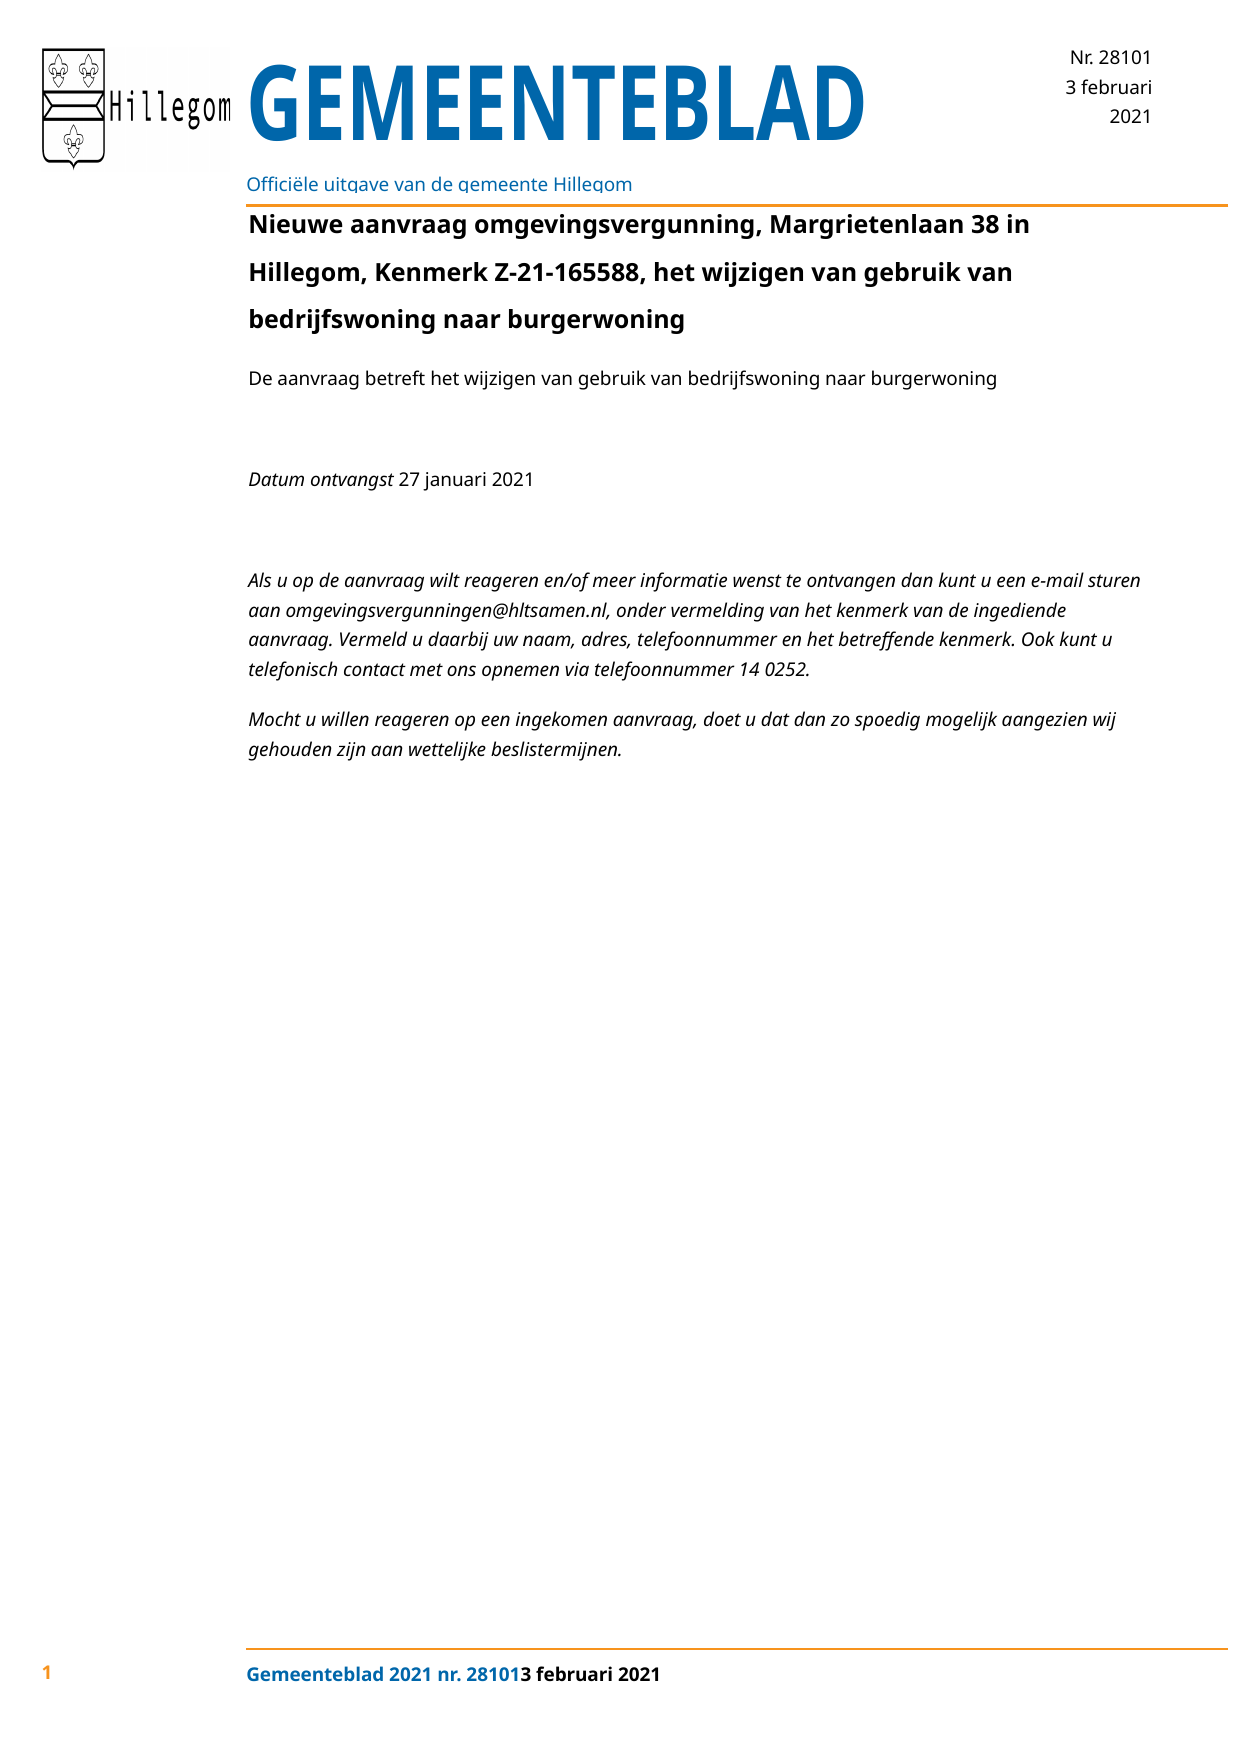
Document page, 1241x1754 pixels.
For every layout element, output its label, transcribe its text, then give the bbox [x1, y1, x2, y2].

text De aanvraag betreft het wijzigen van gebruik van bedrijfswoning naar burgerwoning [248, 366, 1152, 391]
text Als u op de aanvraag wilt reageren en/of meer informatie wenst te ontvangen dan kunt u een e-mail sturen aan omgevingsvergunningen@hltsamen.nl, onder vermelding van het kenmerk van de ingediende aanvraag. Vermeld u daarbij uw naam, adres, telefoonnummer en het betreffende kenmerk. Ook kunt u telefonisch contact met ons opnemen via telefoonnummer 14 0252. [248, 567, 1152, 682]
picture [41, 47, 231, 172]
text Mocht u willen reageren op een ingekomen aanvraag, doet u dat dan zo spoedig mogelijk aangezien wij gehouden zijn aan wettelijke beslistermijnen. [248, 706, 1152, 762]
text Datum ontvangst 27 januari 2021 [248, 466, 1152, 492]
text Nieuwe aanvraag omgevingsvergunning, Margrietenlaan 38 in Hillegom, Kenmerk Z-21-165588, het wijzigen van gebruik van bedrijfswoning naar burgerwoning [248, 207, 1152, 336]
